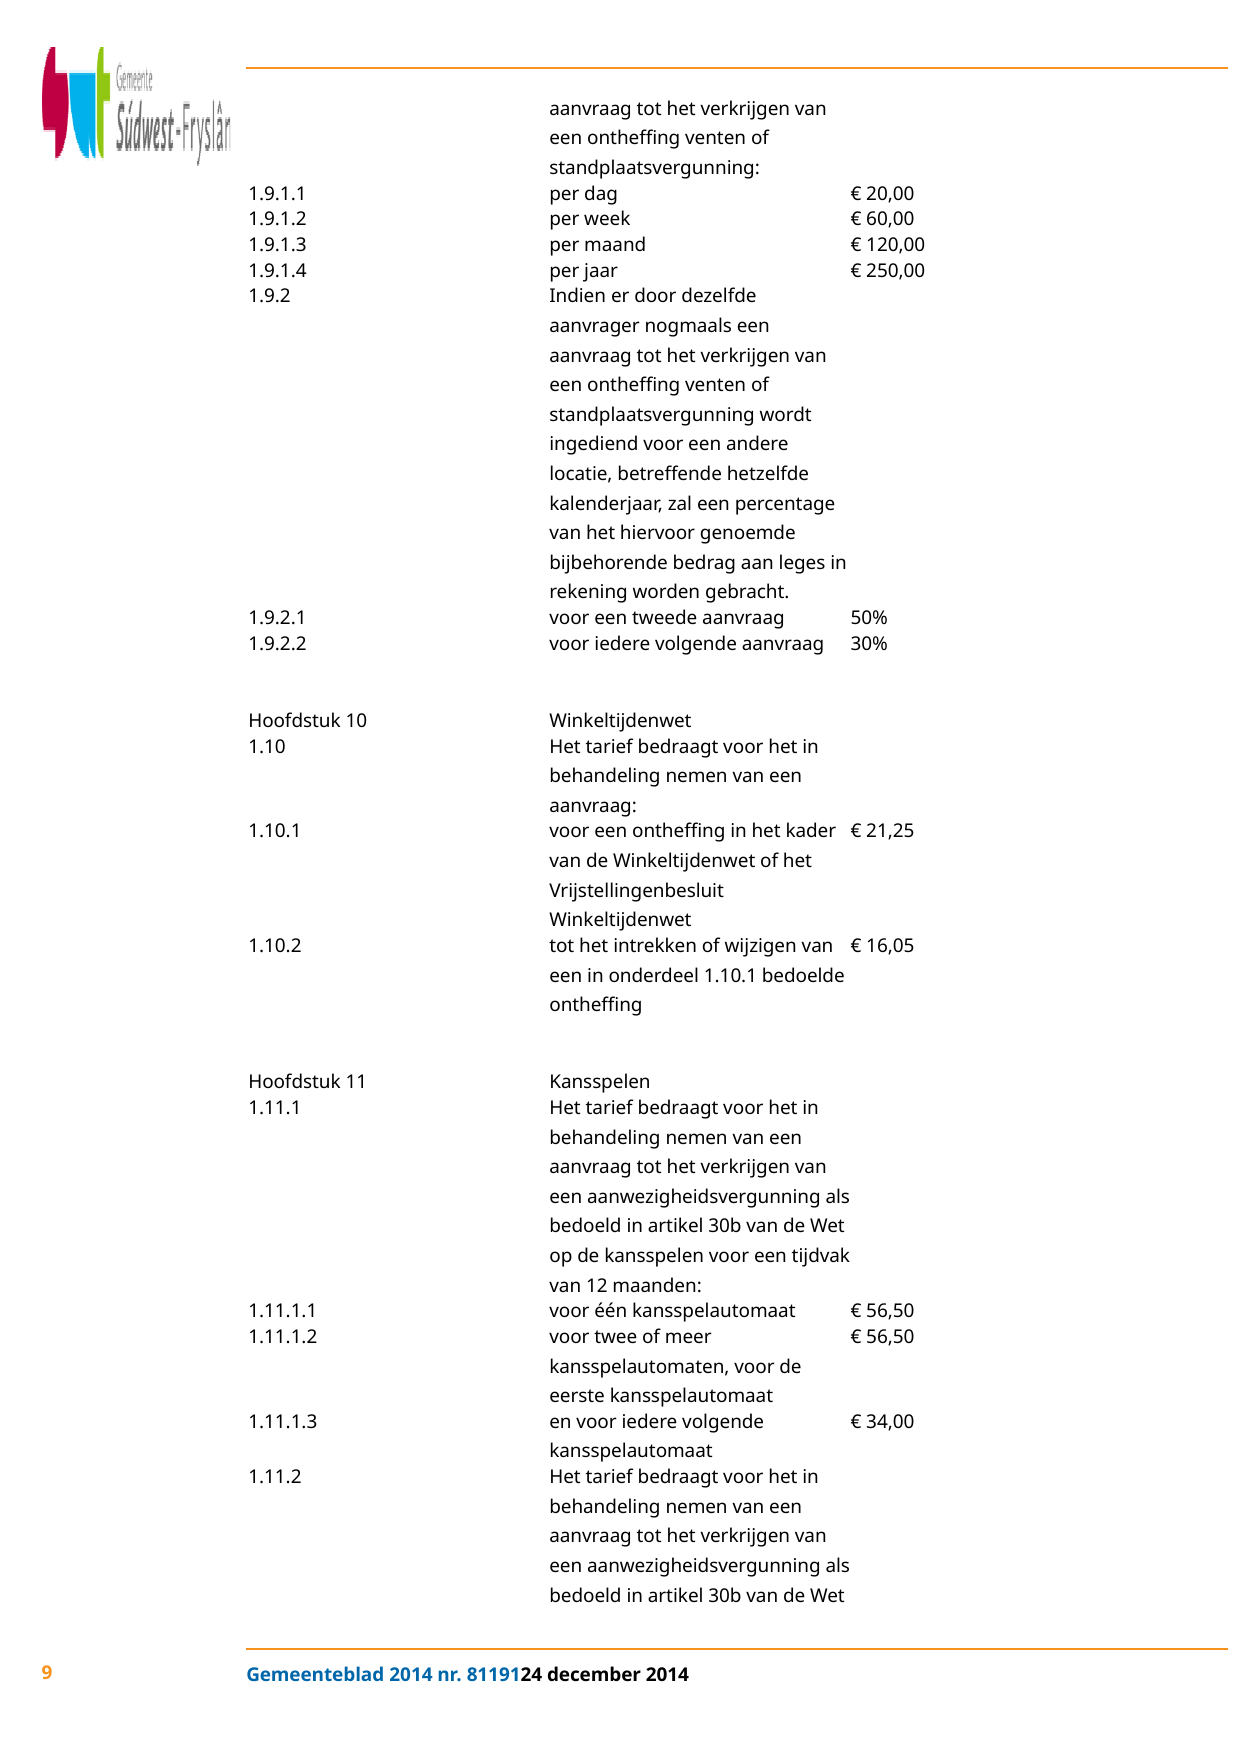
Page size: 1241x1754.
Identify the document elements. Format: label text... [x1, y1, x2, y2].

table_cell 1.9.1.4 [248, 257, 549, 283]
table_cell voor iedere volgende aanvraag [549, 630, 850, 656]
table_cell 1.9.1.2 [248, 205, 549, 231]
table_cell 1.9.2.2 [248, 630, 549, 656]
table_cell per jaar [549, 257, 850, 283]
table_header [850, 707, 1152, 733]
table_cell € 16,05 [850, 932, 1152, 1017]
table_cell € 56,50 [850, 1298, 1152, 1323]
table_cell per week [549, 205, 850, 231]
table_cell 1.11.1.3 [248, 1408, 549, 1463]
table_cell € 120,00 [850, 231, 1152, 257]
table_cell € 20,00 [850, 180, 1152, 205]
table_cell tot het intrekken of wijzigen van een in onderdeel 1.10.1 bedoelde ontheffing [549, 932, 850, 1017]
table_cell € 21,25 [850, 818, 1152, 932]
table_cell voor een ontheffing in het kader van de Winkeltijdenwet of het Vrijstellingenbesluit Winkeltijdenwet [549, 818, 850, 932]
table_cell voor twee of meer kansspelautomaten, voor de eerste kansspelautomaat [549, 1323, 850, 1408]
table_cell per dag [549, 180, 850, 205]
table_cell Het tarief bedraagt voor het in behandeling nemen van een aanvraag tot het verkrijgen van een aanwezigheidsvergunning als bedoeld in artikel 30b van de Wet [549, 1464, 850, 1607]
table_cell [850, 1094, 1152, 1297]
table_cell per maand [549, 231, 850, 257]
table_cell 30% [850, 630, 1152, 656]
table_cell Het tarief bedraagt voor het in behandeling nemen van een aanvraag: [549, 733, 850, 818]
table_cell [248, 95, 549, 180]
table_cell 1.9.1.1 [248, 180, 549, 205]
table_cell 1.9.2 [248, 283, 549, 604]
table_cell € 60,00 [850, 205, 1152, 231]
table_cell 1.10.2 [248, 932, 549, 1017]
table_header Winkeltijdenwet [549, 707, 850, 733]
table_cell Het tarief bedraagt voor het in behandeling nemen van een aanvraag tot het verkrijgen van een aanwezigheidsvergunning als bedoeld in artikel 30b van de Wet op de kansspelen voor een tijdvak van 12 maanden: [549, 1094, 850, 1297]
table_cell voor een tweede aanvraag [549, 604, 850, 630]
table_header Hoofdstuk 10 [248, 707, 549, 733]
table_header Hoofdstuk 11 [248, 1069, 549, 1094]
table_cell 1.11.1 [248, 1094, 549, 1297]
table_cell 1.11.2 [248, 1464, 549, 1607]
table_cell en voor iedere volgende kansspelautomaat [549, 1408, 850, 1463]
table_header [850, 1069, 1152, 1094]
table_cell [850, 95, 1152, 180]
table_cell [850, 1464, 1152, 1607]
table_cell 1.11.1.1 [248, 1298, 549, 1323]
picture [41, 47, 231, 172]
table_cell 1.11.1.2 [248, 1323, 549, 1408]
table_cell € 34,00 [850, 1408, 1152, 1463]
table_cell € 250,00 [850, 257, 1152, 283]
table_cell 1.9.2.1 [248, 604, 549, 630]
table_cell aanvraag tot het verkrijgen van een ontheffing venten of standplaatsvergunning: [549, 95, 850, 180]
table_cell 1.10 [248, 733, 549, 818]
table_header Kansspelen [549, 1069, 850, 1094]
table_cell [850, 283, 1152, 604]
table_cell € 56,50 [850, 1323, 1152, 1408]
table_cell [850, 733, 1152, 818]
table_cell Indien er door dezelfde aanvrager nogmaals een aanvraag tot het verkrijgen van een ontheffing venten of standplaatsvergunning wordt ingediend voor een andere locatie, betreffende hetzelfde kalenderjaar, zal een percentage van het hiervoor genoemde bijbehorende bedrag aan leges in rekening worden gebracht. [549, 283, 850, 604]
table_cell 1.9.1.3 [248, 231, 549, 257]
table_cell 50% [850, 604, 1152, 630]
table_cell voor één kansspelautomaat [549, 1298, 850, 1323]
table_cell 1.10.1 [248, 818, 549, 932]
